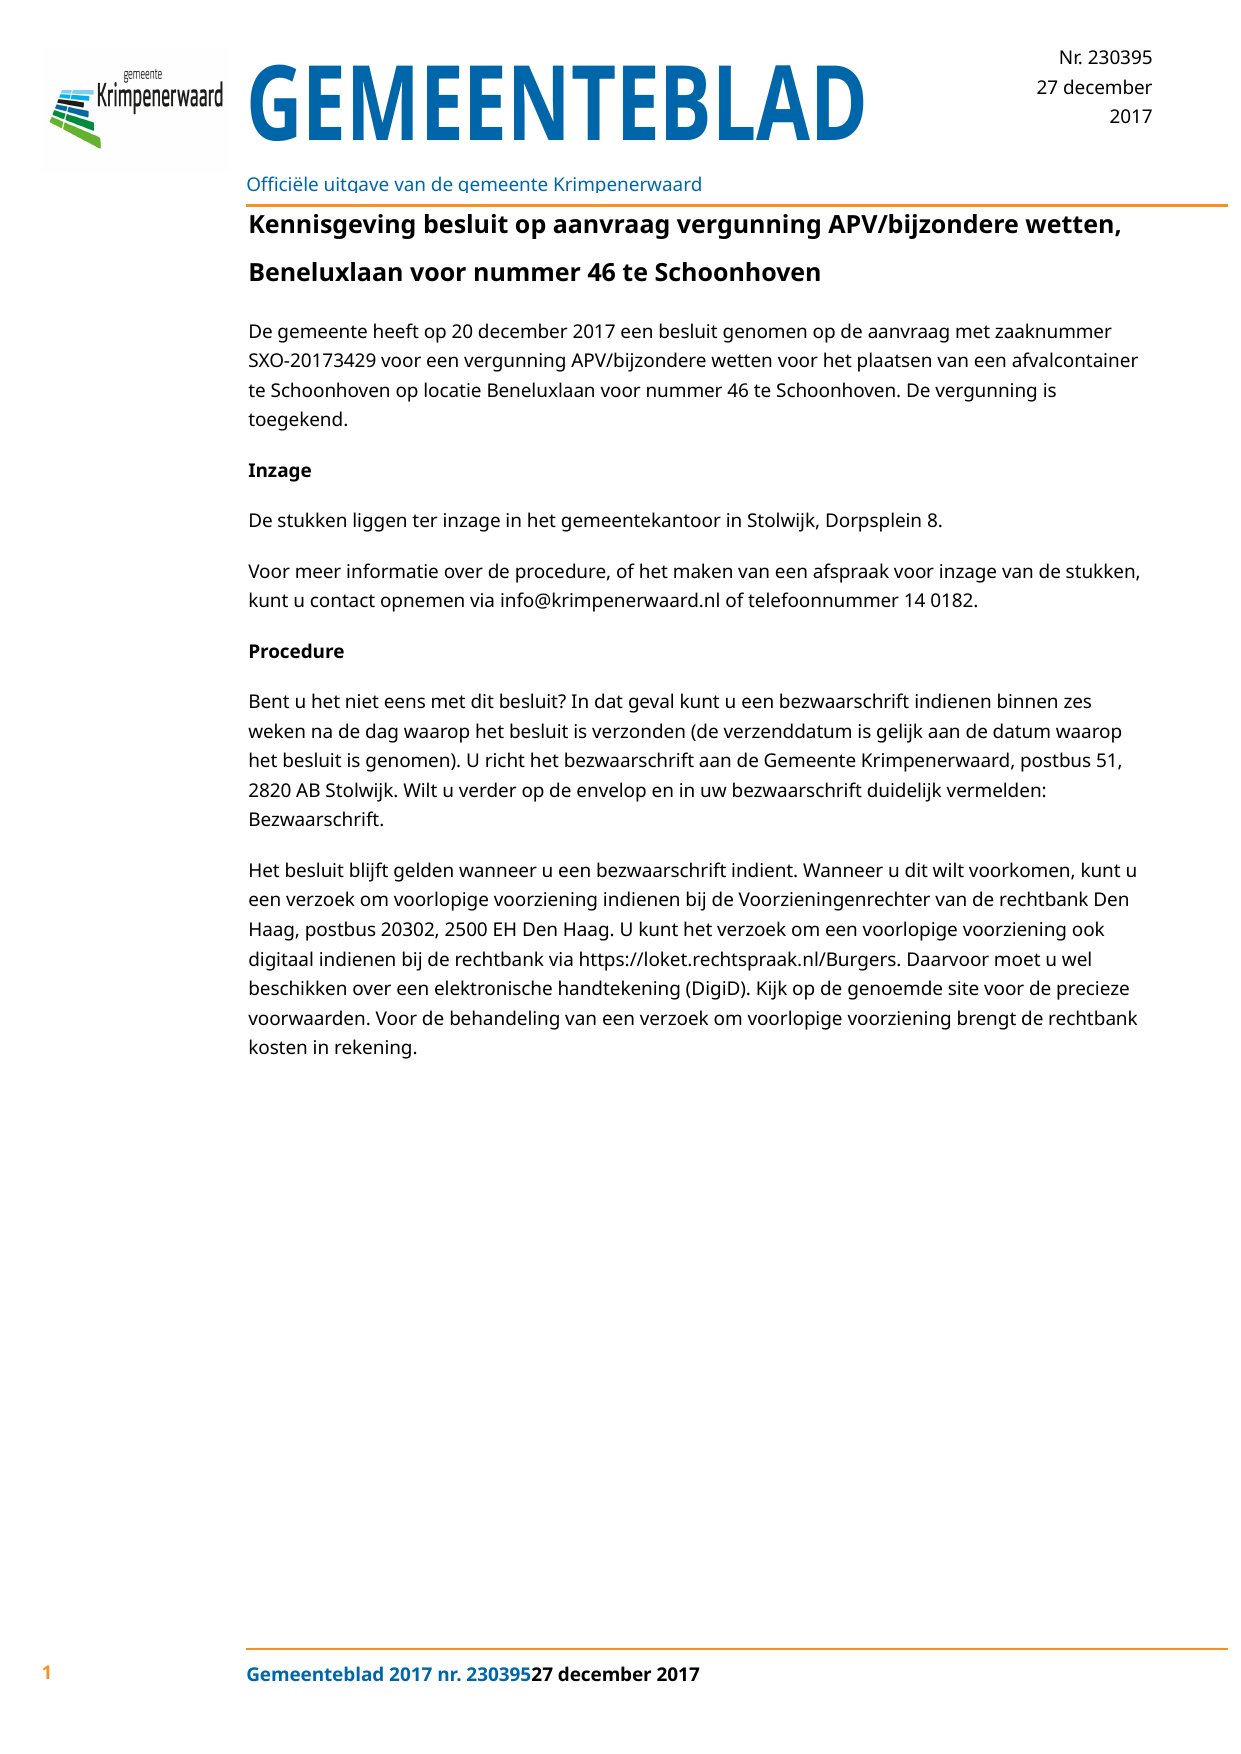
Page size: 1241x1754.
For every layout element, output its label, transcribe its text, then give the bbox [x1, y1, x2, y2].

text Kennisgeving besluit op aanvraag vergunning APV/bijzondere wetten, Beneluxlaan voor nummer 46 te Schoonhoven [248, 207, 1152, 288]
text De gemeente heeft op 20 december 2017 een besluit genomen op de aanvraag met zaaknummer SXO-20173429 voor een vergunning APV/bijzondere wetten voor het plaatsen van een afvalcontainer te Schoonhoven op locatie Beneluxlaan voor nummer 46 te Schoonhoven. De vergunning is toegekend. [248, 318, 1152, 432]
text Voor meer informatie over de procedure, of het maken van een afspraak voor inzage van de stukken, kunt u contact opnemen via info@krimpenerwaard.nl of telefoonnummer 14 0182. [248, 558, 1152, 613]
text Bent u het niet eens met dit besluit? In dat geval kunt u een bezwaarschrift indienen binnen zes weken na de dag waarop het besluit is verzonden (de verzenddatum is gelijk aan de datum waarop het besluit is genomen). U richt het bezwaarschrift aan de Gemeente Krimpenerwaard, postbus 51, 2820 AB Stolwijk. Wilt u verder op de envelop en in uw bezwaarschrift duidelijk vermelden: Bezwaarschrift. [248, 688, 1152, 832]
text De stukken liggen ter inzage in het gemeentekantoor in Stolwijk, Dorpsplein 8. [248, 507, 1152, 533]
text Inzage [248, 457, 1152, 483]
picture [41, 47, 231, 172]
text Procedure [248, 638, 1152, 664]
text Het besluit blijft gelden wanneer u een bezwaarschrift indient. Wanneer u dit wilt voorkomen, kunt u een verzoek om voorlopige voorziening indienen bij de Voorzieningenrechter van de rechtbank Den Haag, postbus 20302, 2500 EH Den Haag. U kunt het verzoek om een voorlopige voorziening ook digitaal indienen bij de rechtbank via https://loket.rechtspraak.nl/Burgers. Daarvoor moet u wel beschikken over een elektronische handtekening (DigiD). Kijk op de genoemde site voor de precieze voorwaarden. Voor de behandeling van een verzoek om voorlopige voorziening brengt de rechtbank kosten in rekening. [248, 857, 1152, 1060]
